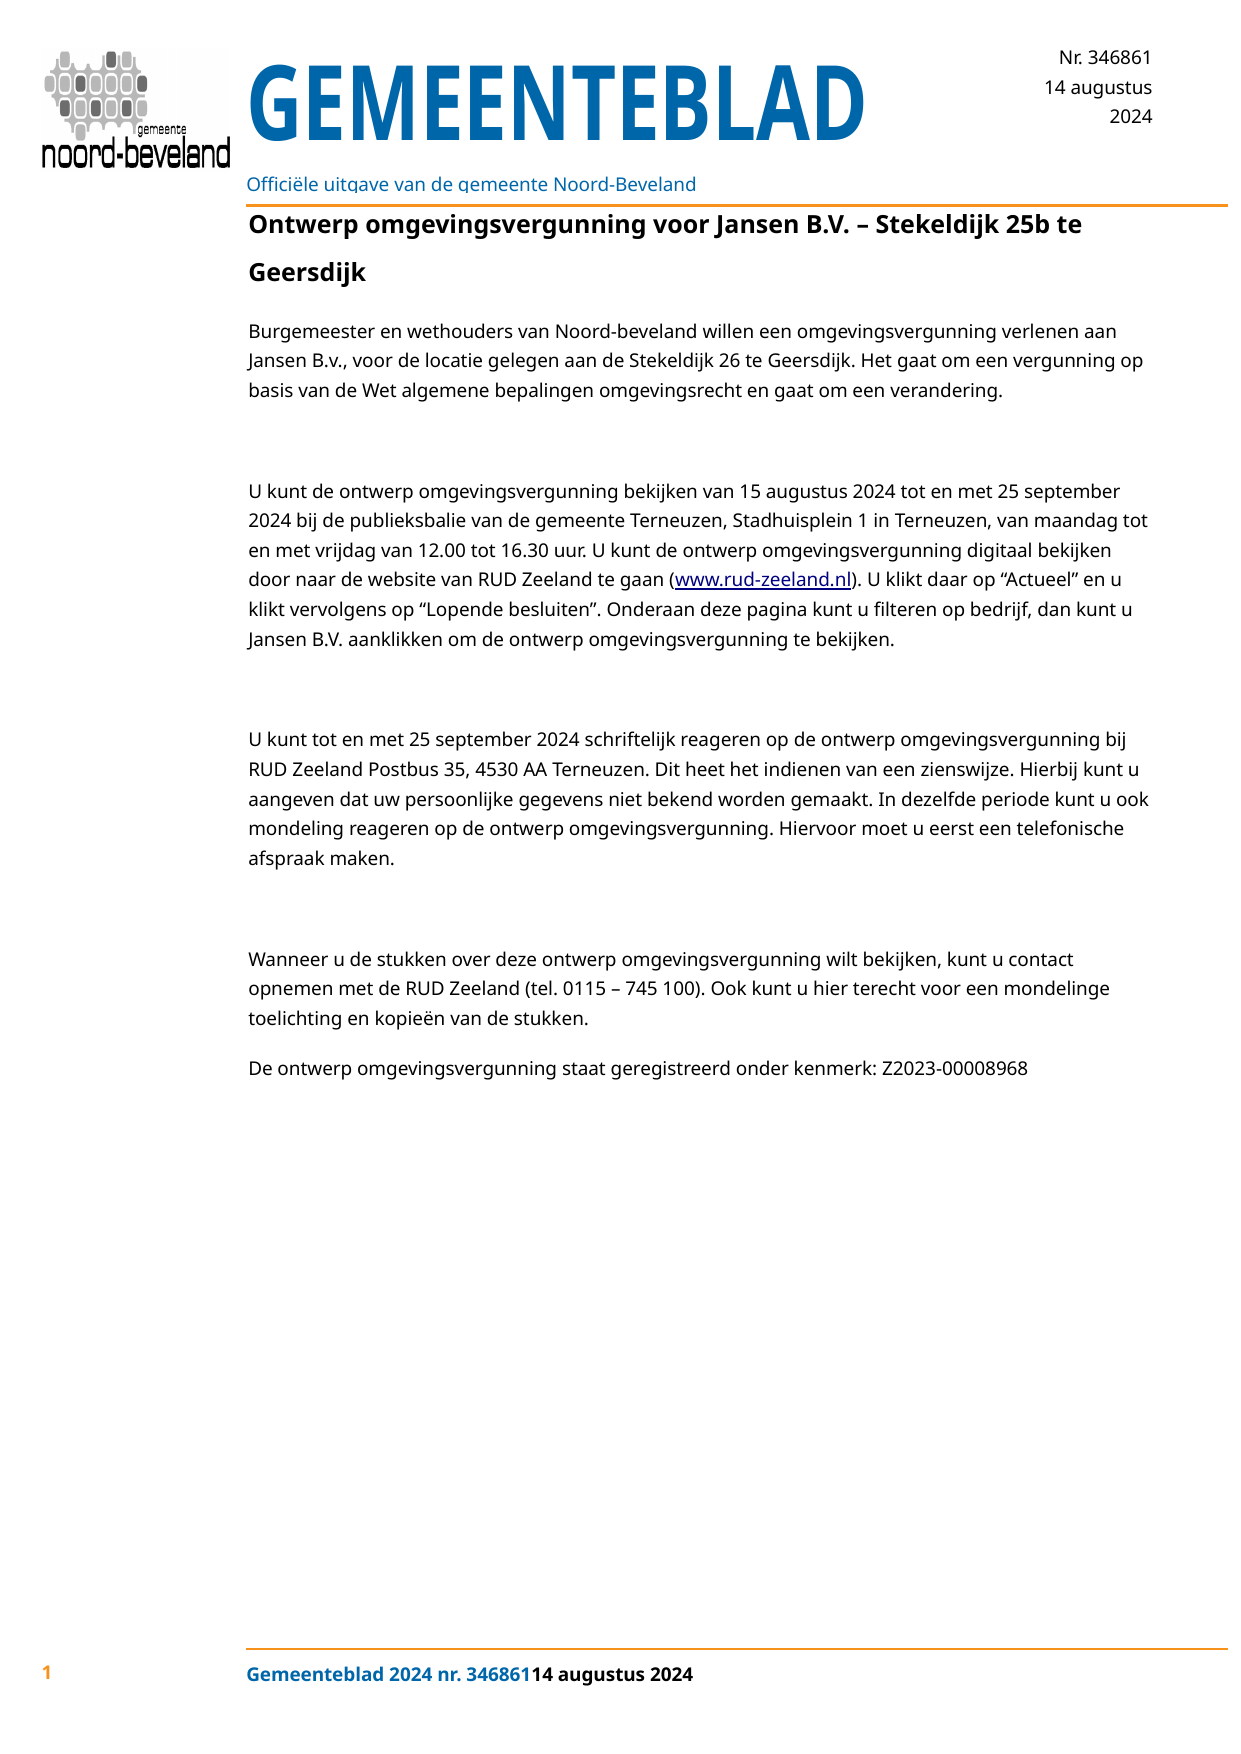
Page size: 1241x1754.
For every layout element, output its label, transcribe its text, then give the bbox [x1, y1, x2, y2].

picture [41, 47, 231, 172]
text Ontwerp omgevingsvergunning voor Jansen B.V. – Stekeldijk 25b te Geersdijk [248, 207, 1152, 288]
text Wanneer u de stukken over deze ontwerp omgevingsvergunning wilt bekijken, kunt u contact opnemen met de RUD Zeeland (tel. 0115 – 745 100). Ook kunt u hier terecht voor een mondelinge toelichting en kopieën van de stukken. [248, 946, 1152, 1031]
text U kunt de ontwerp omgevingsvergunning bekijken van 15 augustus 2024 tot en met 25 september 2024 bij de publieksbalie van de gemeente Terneuzen, Stadhuisplein 1 in Terneuzen, van maandag tot en met vrijdag van 12.00 tot 16.30 uur. U kunt de ontwerp omgevingsvergunning digitaal bekijken door naar de website van RUD Zeeland te gaan (www.rud-zeeland.nl). U klikt daar op “Actueel” en u klikt vervolgens op “Lopende besluiten”. Onderaan deze pagina kunt u filteren op bedrijf, dan kunt u Jansen B.V. aanklikken om de ontwerp omgevingsvergunning te bekijken. [248, 478, 1152, 652]
text De ontwerp omgevingsvergunning staat geregistreerd onder kenmerk: Z2023-00008968 [248, 1055, 1152, 1081]
text U kunt tot en met 25 september 2024 schriftelijk reageren op de ontwerp omgevingsvergunning bij RUD Zeeland Postbus 35, 4530 AA Terneuzen. Dit heet het indienen van een zienswijze. Hierbij kunt u aangeven dat uw persoonlijke gegevens niet bekend worden gemaakt. In dezelfde periode kunt u ook mondeling reageren op de ontwerp omgevingsvergunning. Hiervoor moet u eerst een telefonische afspraak maken. [248, 727, 1152, 871]
text Burgemeester en wethouders van Noord-beveland willen een omgevingsvergunning verlenen aan Jansen B.v., voor de locatie gelegen aan de Stekeldijk 26 te Geersdijk. Het gaat om een vergunning op basis van de Wet algemene bepalingen omgevingsrecht en gaat om een verandering. [248, 318, 1152, 403]
